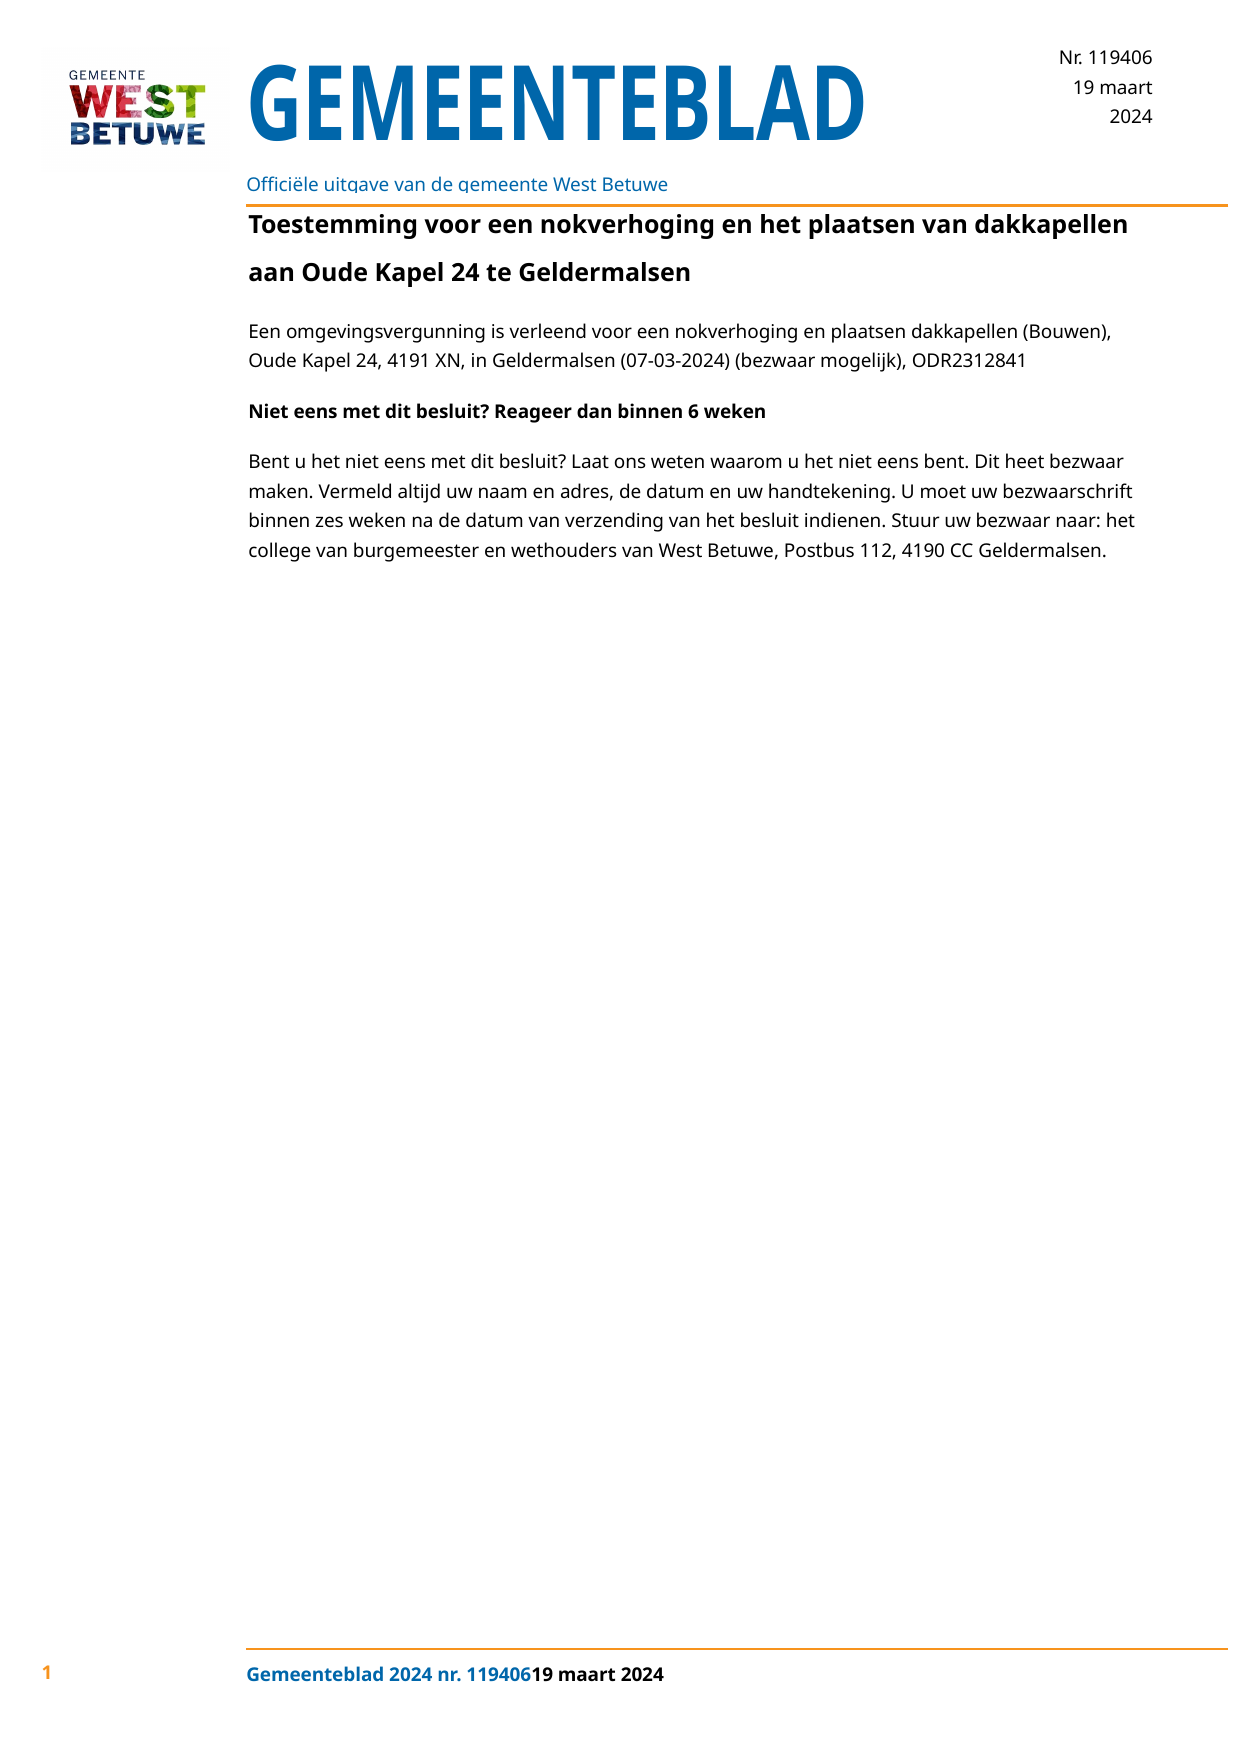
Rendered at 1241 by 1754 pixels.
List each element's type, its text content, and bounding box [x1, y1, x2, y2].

text Een omgevingsvergunning is verleend voor een nokverhoging en plaatsen dakkapellen (Bouwen), Oude Kapel 24, 4191 XN, in Geldermalsen (07-03-2024) (bezwaar mogelijk), ODR2312841 [248, 318, 1152, 373]
picture [41, 47, 231, 172]
text Bent u het niet eens met dit besluit? Laat ons weten waarom u het niet eens bent. Dit heet bezwaar maken. Vermeld altijd uw naam en adres, de datum en uw handtekening. U moet uw bezwaarschrift binnen zes weken na de datum van verzending van het besluit indienen. Stuur uw bezwaar naar: het college van burgemeester en wethouders van West Betuwe, Postbus 112, 4190 CC Geldermalsen. [248, 448, 1152, 563]
text Toestemming voor een nokverhoging en het plaatsen van dakkapellen aan Oude Kapel 24 te Geldermalsen [248, 207, 1152, 288]
text Niet eens met dit besluit? Reageer dan binnen 6 weken [248, 398, 1152, 424]
